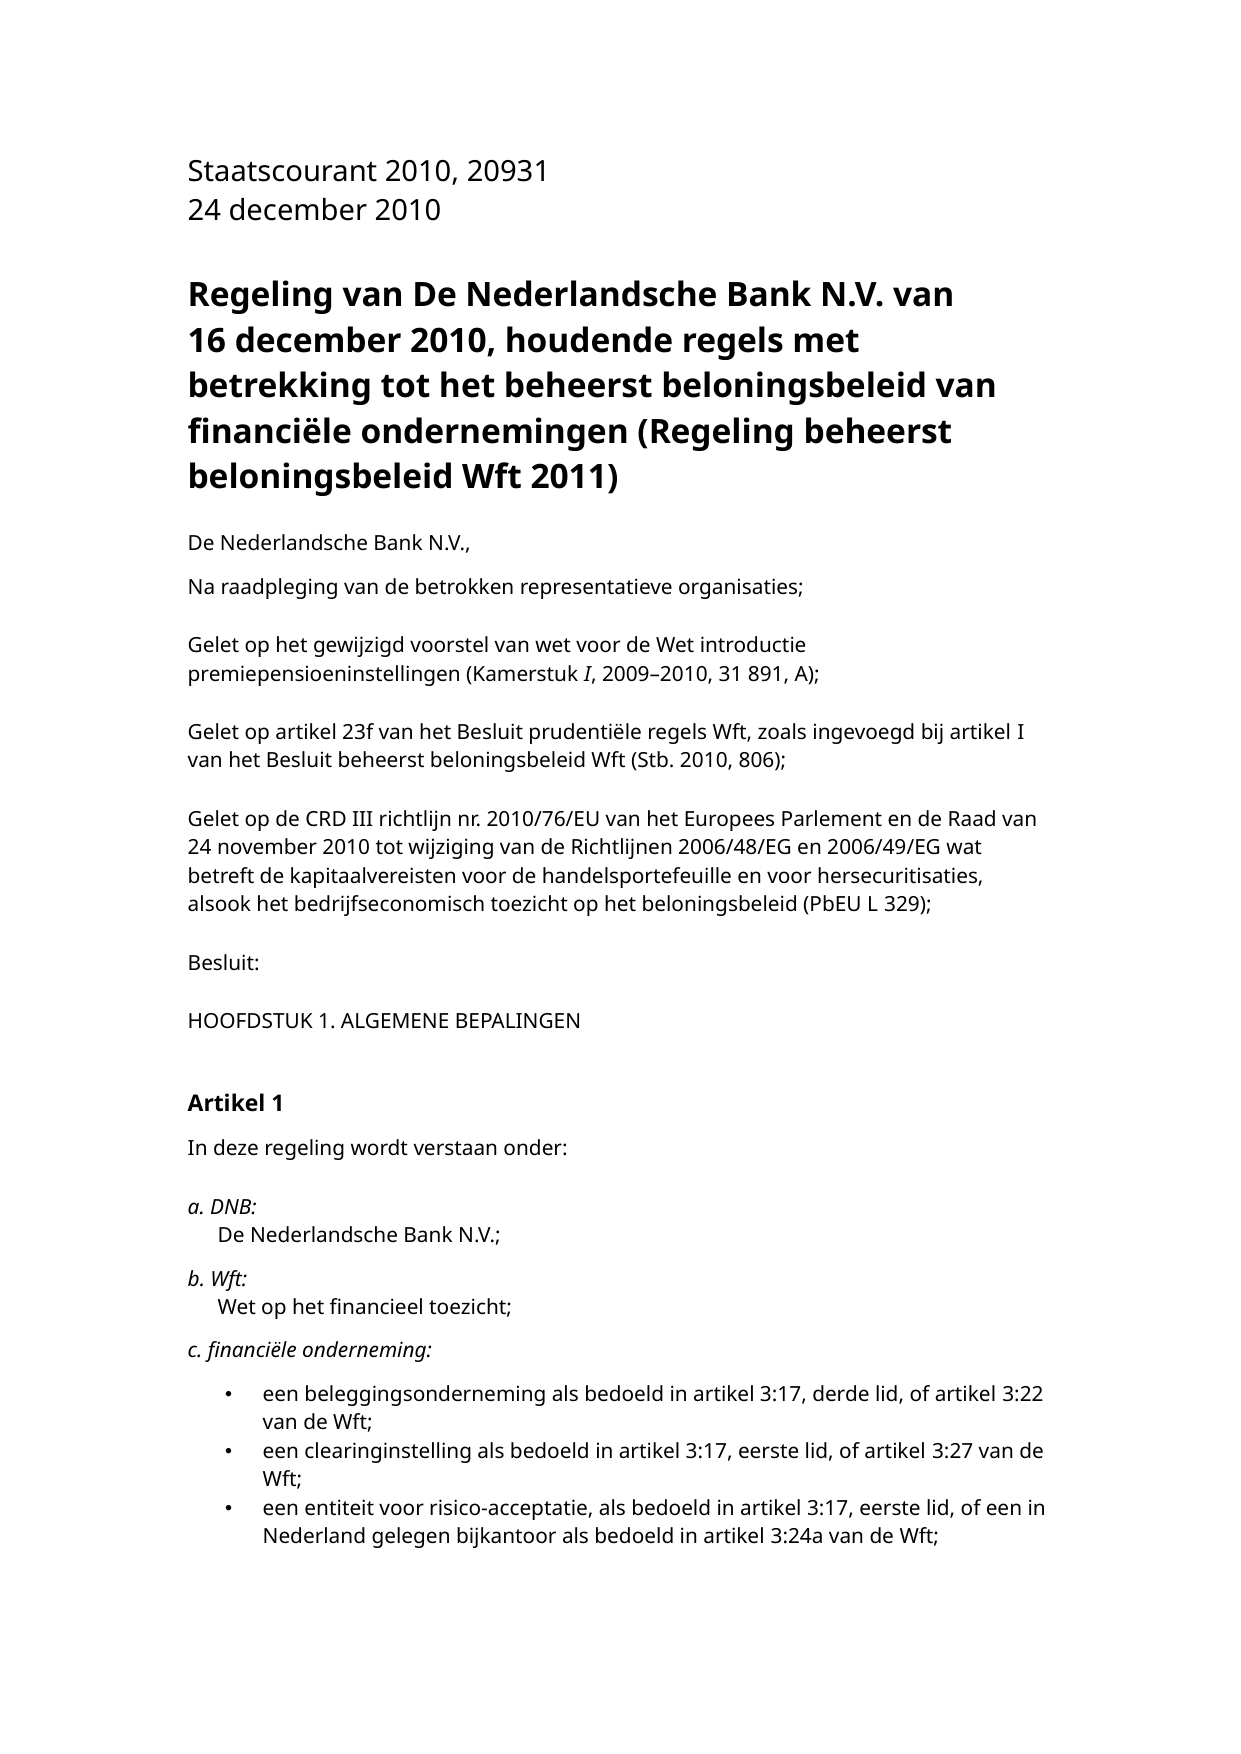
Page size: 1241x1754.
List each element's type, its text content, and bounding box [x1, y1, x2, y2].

list een entiteit voor risico-acceptatie, als bedoeld in artikel 3:17, eerste lid, of een in Nederland gelegen bijkantoor als bedoeld in artikel 3:24a van de Wft; [225, 1493, 1053, 1550]
text a. DNB: [187, 1192, 1053, 1220]
text Gelet op artikel 23f van het Besluit prudentiële regels Wft, zoals ingevoegd bij artikel I van het Besluit beheerst beloningsbeleid Wft (Stb. 2010, 806); [187, 717, 1053, 774]
text De Nederlandsche Bank N.V.; [217, 1220, 1053, 1249]
text Staatscourant 2010, 20931 [187, 150, 1053, 190]
text Gelet op het gewijzigd voorstel van wet voor de Wet introductie premiepensioeninstellingen (Kamerstuk I, 2009–2010, 31 891, A); [187, 630, 1053, 687]
text b. Wft: [187, 1264, 1053, 1292]
subtitle HOOFDSTUK 1. ALGEMENE BEPALINGEN [187, 1006, 1053, 1035]
text Na raadpleging van de betrokken representatieve organisaties; [187, 572, 1053, 600]
text De Nederlandsche Bank N.V., [187, 528, 1053, 557]
text 24 december 2010 [187, 190, 1053, 229]
subtitle Regeling van De Nederlandsche Bank N.V. van 16 december 2010, houdende regels met betrekking tot het beheerst beloningsbeleid van financiële ondernemingen (Regeling beheerst beloningsbeleid Wft 2011) [187, 271, 1053, 498]
text Wet op het financieel toezicht; [217, 1292, 1053, 1321]
text Gelet op de CRD III richtlijn nr. 2010/76/EU van het Europees Parlement en de Raad van 24 november 2010 tot wijziging van de Richtlijnen 2006/48/EG en 2006/49/EG wat betreft de kapitaalvereisten voor de handelsportefeuille en voor hersecuritisaties, alsook het bedrijfseconomisch toezicht op het beloningsbeleid (PbEU L 329); [187, 804, 1053, 918]
list een clearinginstelling als bedoeld in artikel 3:17, eerste lid, of artikel 3:27 van de Wft; [225, 1436, 1053, 1493]
text Besluit: [187, 948, 1053, 976]
subtitle Artikel 1 [187, 1087, 1053, 1118]
text In deze regeling wordt verstaan onder: [187, 1133, 1053, 1162]
list een beleggingsonderneming als bedoeld in artikel 3:17, derde lid, of artikel 3:22 van de Wft; [225, 1379, 1053, 1436]
text c. financiële onderneming: [187, 1336, 1053, 1364]
